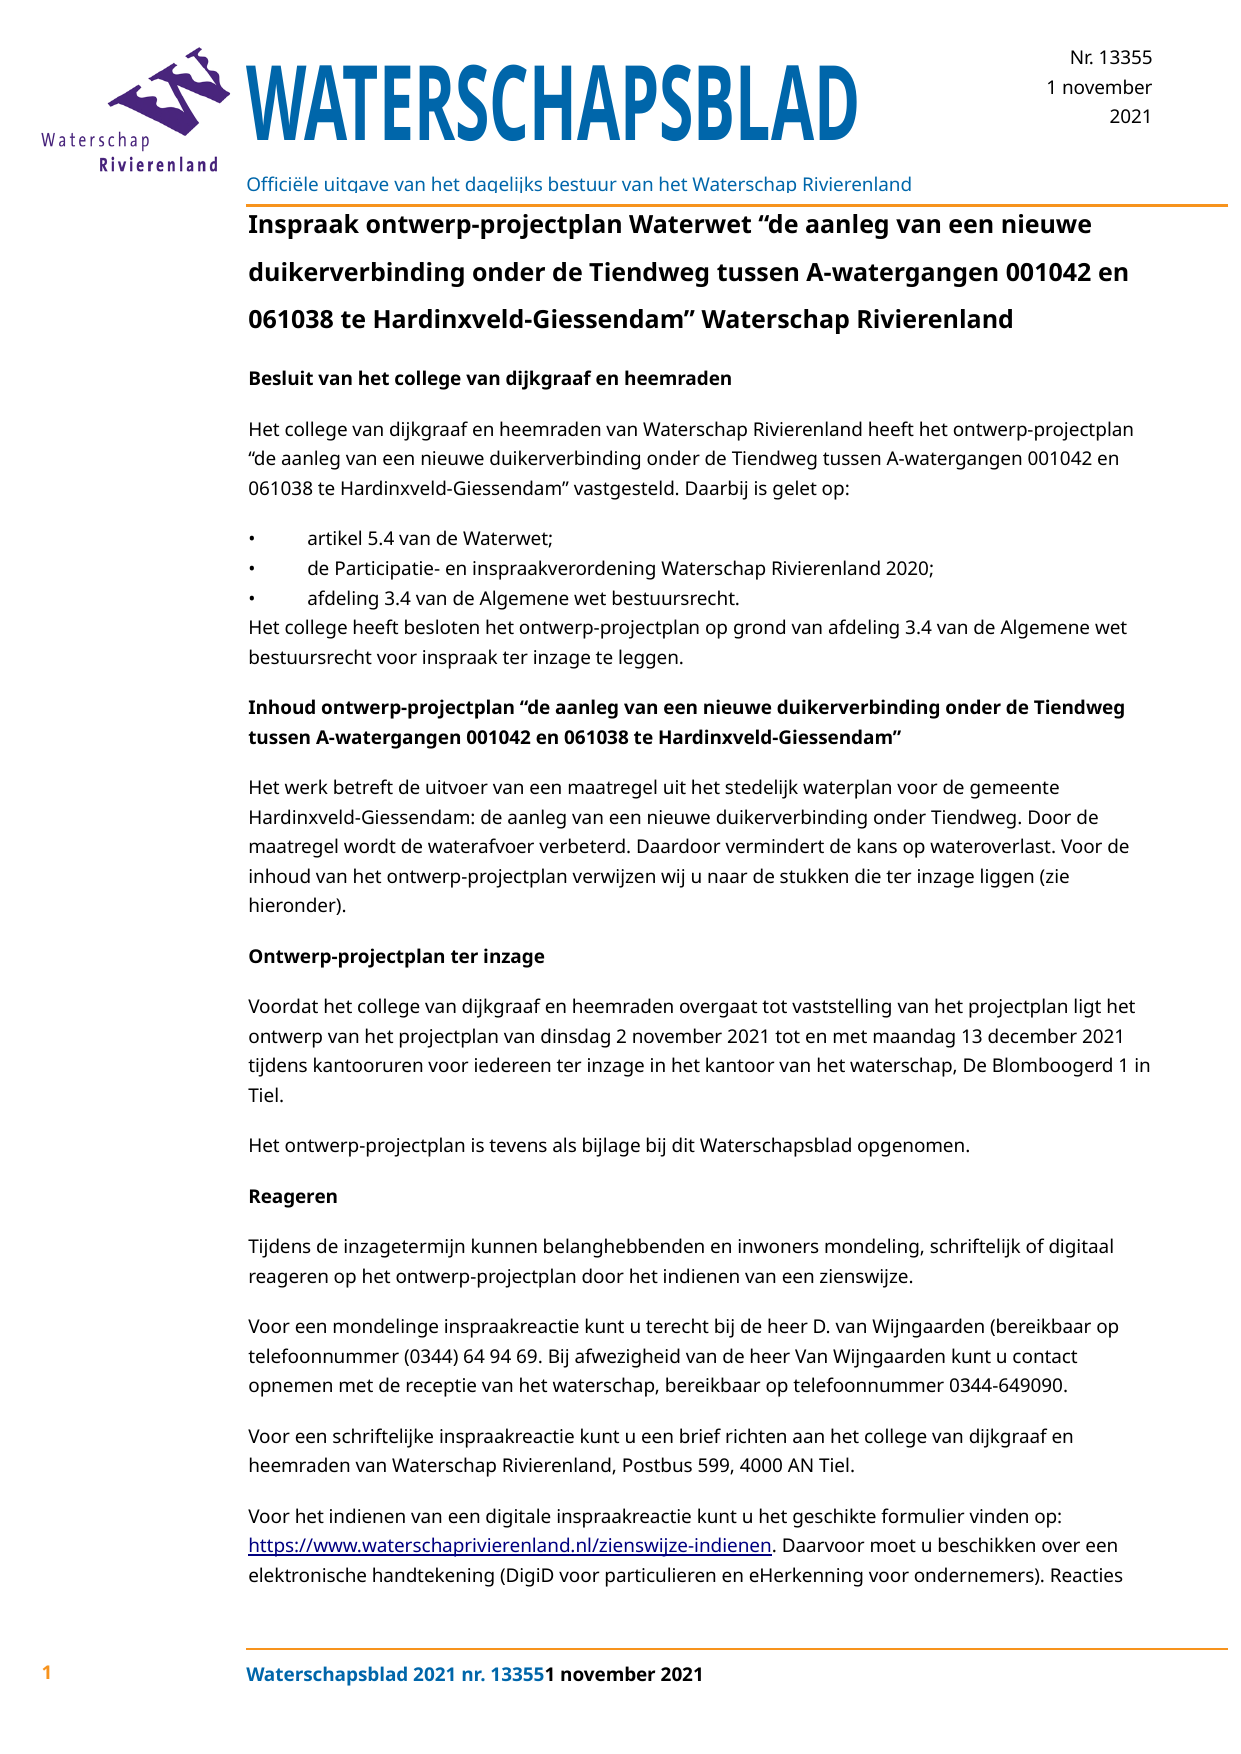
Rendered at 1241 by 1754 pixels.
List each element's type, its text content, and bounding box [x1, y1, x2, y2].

list de Participatie- en inspraakverordening Waterschap Rivierenland 2020; [248, 555, 1152, 581]
list artikel 5.4 van de Waterwet; [248, 526, 1152, 551]
text Het ontwerp-projectplan is tevens als bijlage bij dit Waterschapsblad opgenomen. [248, 1133, 1152, 1158]
text Voor een schriftelijke inspraakreactie kunt u een brief richten aan het college van dijkgraaf en heemraden van Waterschap Rivierenland, Postbus 599, 4000 AN Tiel. [248, 1423, 1152, 1478]
text Voordat het college van dijkgraaf en heemraden overgaat tot vaststelling van het projectplan ligt het ontwerp van het projectplan van dinsdag 2 november 2021 tot en met maandag 13 december 2021 tijdens kantooruren voor iedereen ter inzage in het kantoor van het waterschap, De Blomboogerd 1 in Tiel. [248, 993, 1152, 1108]
text Voor het indienen van een digitale inspraakreactie kunt u het geschikte formulier vinden op: https://www.waterschaprivierenland.nl/zienswijze-indienen. Daarvoor moet u beschikken over een elektronische handtekening (DigiD voor particulieren en eHerkenning voor ondernemers). Reacties [248, 1503, 1152, 1588]
text Het college van dijkgraaf en heemraden van Waterschap Rivierenland heeft het ontwerp-projectplan “de aanleg van een nieuwe duikerverbinding onder de Tiendweg tussen A-watergangen 001042 en 061038 te Hardinxveld-Giessendam” vastgesteld. Daarbij is gelet op: [248, 416, 1152, 501]
text Het college heeft besloten het ontwerp-projectplan op grond van afdeling 3.4 van de Algemene wet bestuursrecht voor inspraak ter inzage te leggen. [248, 614, 1152, 669]
text Ontwerp-projectplan ter inzage [248, 943, 1152, 969]
text Voor een mondelinge inspraakreactie kunt u terecht bij de heer D. van Wijngaarden (bereikbaar op telefoonnummer (0344) 64 94 69. Bij afwezigheid van de heer Van Wijngaarden kunt u contact opnemen met de receptie van het waterschap, bereikbaar op telefoonnummer 0344-649090. [248, 1313, 1152, 1398]
text Besluit van het college van dijkgraaf en heemraden [248, 366, 1152, 391]
picture [41, 47, 231, 172]
list afdeling 3.4 van de Algemene wet bestuursrecht. [248, 585, 1152, 610]
text Reageren [248, 1183, 1152, 1209]
text Inhoud ontwerp-projectplan “de aanleg van een nieuwe duikerverbinding onder de Tiendweg tussen A-watergangen 001042 en 061038 te Hardinxveld-Giessendam” [248, 694, 1152, 749]
text Inspraak ontwerp-projectplan Waterwet “de aanleg van een nieuwe duikerverbinding onder de Tiendweg tussen A-watergangen 001042 en 061038 te Hardinxveld-Giessendam” Waterschap Rivierenland [248, 207, 1152, 336]
text Tijdens de inzagetermijn kunnen belanghebbenden en inwoners mondeling, schriftelijk of digitaal reageren op het ontwerp-projectplan door het indienen van een zienswijze. [248, 1233, 1152, 1289]
text Het werk betreft de uitvoer van een maatregel uit het stedelijk waterplan voor de gemeente Hardinxveld-Giessendam: de aanleg van een nieuwe duikerverbinding onder Tiendweg. Door de maatregel wordt de waterafvoer verbeterd. Daardoor vermindert de kans op wateroverlast. Voor de inhoud van het ontwerp-projectplan verwijzen wij u naar de stukken die ter inzage liggen (zie hieronder). [248, 774, 1152, 918]
